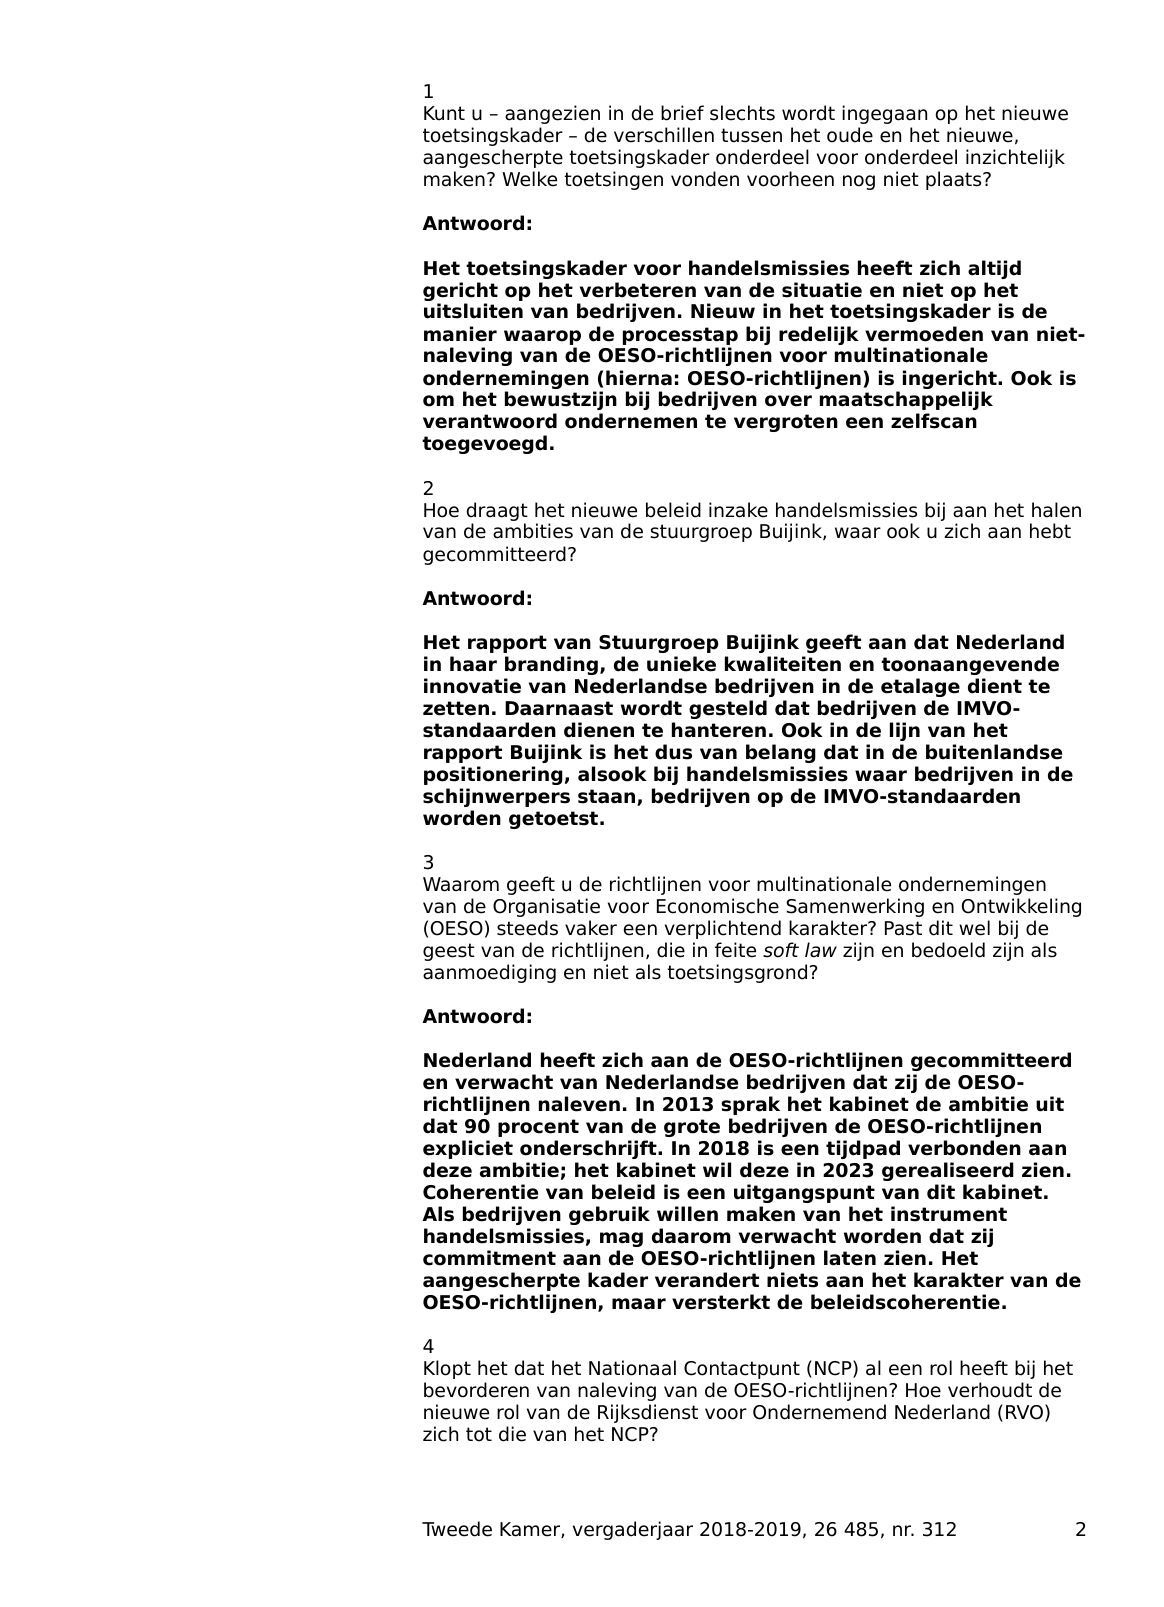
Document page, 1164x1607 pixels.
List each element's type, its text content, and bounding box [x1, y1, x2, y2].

subtitle Antwoord: [422, 1006, 1087, 1028]
text 1 [422, 81, 1087, 103]
text Nederland heeft zich aan de OESO-richtlijnen gecommitteerd en verwacht van Nederlandse bedrijven dat zij de OESO-richtlijnen naleven. In 2013 sprak het kabinet de ambitie uit dat 90 procent van de grote bedrijven de OESO-richtlijnen expliciet onderschrijft. In 2018 is een tijdpad verbonden aan deze ambitie; het kabinet wil deze in 2023 gerealiseerd zien. Coherentie van beleid is een uitgangspunt van dit kabinet. Als bedrijven gebruik willen maken van het instrument handelsmissies, mag daarom verwacht worden dat zij commitment aan de OESO-richtlijnen laten zien. Het aangescherpte kader verandert niets aan het karakter van de OESO-richtlijnen, maar versterkt de beleidscoherentie. [422, 1050, 1087, 1314]
text Het rapport van Stuurgroep Buijink geeft aan dat Nederland in haar branding, de unieke kwaliteiten en toonaangevende innovatie van Nederlandse bedrijven in de etalage dient te zetten. Daarnaast wordt gesteld dat bedrijven de IMVO-standaarden dienen te hanteren. Ook in de lijn van het rapport Buijink is het dus van belang dat in de buitenlandse positionering, alsook bij handelsmissies waar bedrijven in de schijnwerpers staan, bedrijven op de IMVO-standaarden worden getoetst. [422, 632, 1087, 829]
text Kunt u – aangezien in de brief slechts wordt ingegaan op het nieuwe toetsingskader – de verschillen tussen het oude en het nieuwe, aangescherpte toetsingskader onderdeel voor onderdeel inzichtelijk maken? Welke toetsingen vonden voorheen nog niet plaats? [422, 103, 1087, 191]
subtitle Antwoord: [422, 213, 1087, 235]
text Het toetsingskader voor handelsmissies heeft zich altijd gericht op het verbeteren van de situatie en niet op het uitsluiten van bedrijven. Nieuw in het toetsingskader is de manier waarop de processtap bij redelijk vermoeden van niet-naleving van de OESO-richtlijnen voor multinationale ondernemingen (hierna: OESO-richtlijnen) is ingericht. Ook is om het bewustzijn bij bedrijven over maatschappelijk verantwoord ondernemen te vergroten een zelfscan toegevoegd. [422, 257, 1087, 455]
subtitle Antwoord: [422, 588, 1087, 609]
text 4 [422, 1336, 1087, 1358]
text 3 [422, 852, 1087, 874]
text Klopt het dat het Nationaal Contactpunt (NCP) al een rol heeft bij het bevorderen van naleving van de OESO-richtlijnen? Hoe verhoudt de nieuwe rol van de Rijksdienst voor Ondernemend Nederland (RVO) zich tot die van het NCP? [422, 1358, 1087, 1446]
text Waarom geeft u de richtlijnen voor multinationale ondernemingen van de Organisatie voor Economische Samenwerking en Ontwikkeling (OESO) steeds vaker een verplichtend karakter? Past dit wel bij de geest van de richtlijnen, die in feite soft law zijn en bedoeld zijn als aanmoediging en niet als toetsingsgrond? [422, 874, 1087, 984]
text 2 [422, 477, 1087, 499]
text Hoe draagt het nieuwe beleid inzake handelsmissies bij aan het halen van de ambities van de stuurgroep Buijink, waar ook u zich aan hebt gecommitteerd? [422, 499, 1087, 565]
